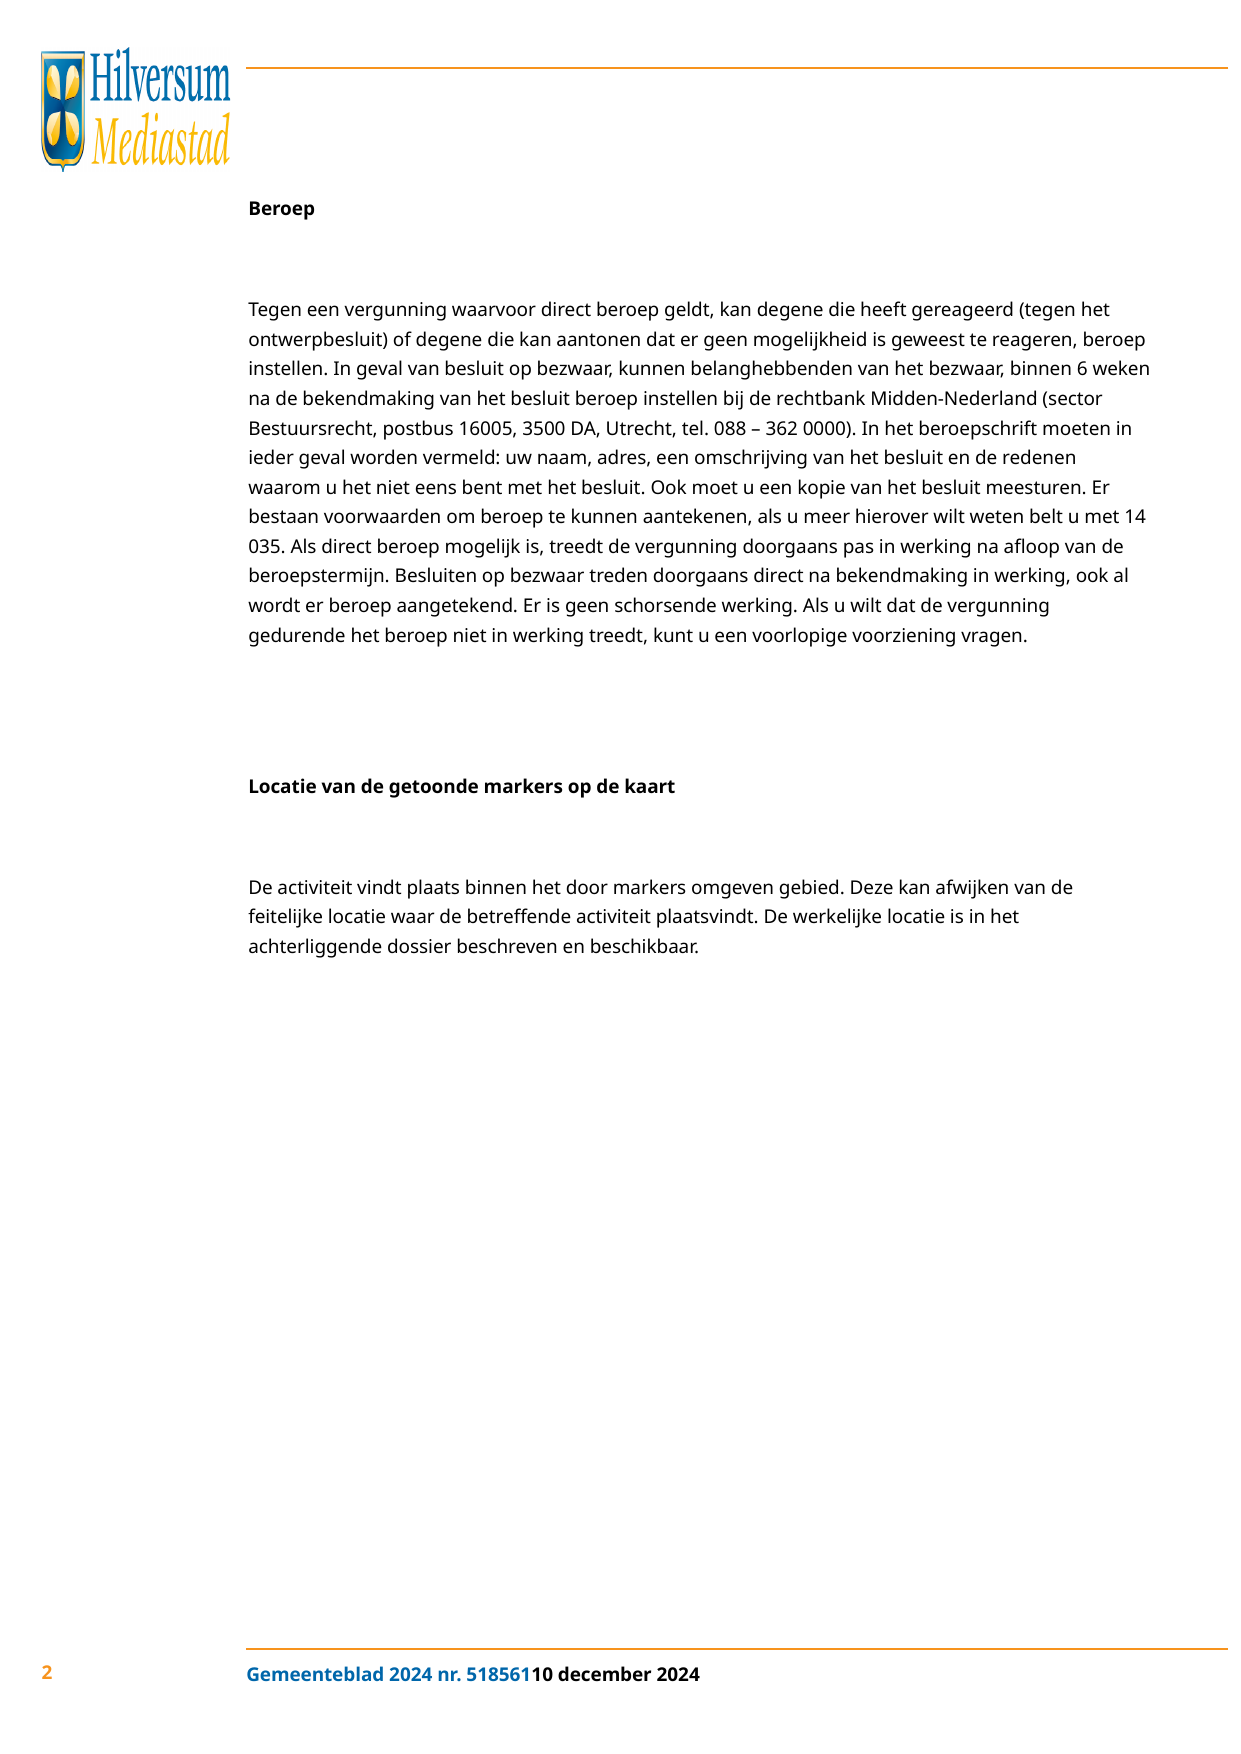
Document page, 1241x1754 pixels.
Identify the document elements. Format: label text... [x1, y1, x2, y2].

picture [41, 47, 231, 172]
text Locatie van de getoonde markers op de kaart [248, 773, 1152, 799]
text Tegen een vergunning waarvoor direct beroep geldt, kan degene die heeft gereageerd (tegen het ontwerpbesluit) of degene die kan aantonen dat er geen mogelijkheid is geweest te reageren, beroep instellen. In geval van besluit op bezwaar, kunnen belanghebbenden van het bezwaar, binnen 6 weken na de bekendmaking van het besluit beroep instellen bij de rechtbank Midden-Nederland (sector Bestuursrecht, postbus 16005, 3500 DA, Utrecht, tel. 088 – 362 0000). In het beroepschrift moeten in ieder geval worden vermeld: uw naam, adres, een omschrijving van het besluit en de redenen waarom u het niet eens bent met het besluit. Ook moet u een kopie van het besluit meesturen. Er bestaan voorwaarden om beroep te kunnen aantekenen, als u meer hierover wilt weten belt u met 14 035. Als direct beroep mogelijk is, treedt de vergunning doorgaans pas in werking na afloop van de beroepstermijn. Besluiten op bezwaar treden doorgaans direct na bekendmaking in werking, ook al wordt er beroep aangetekend. Er is geen schorsende werking. Als u wilt dat de vergunning gedurende het beroep niet in werking treedt, kunt u een voorlopige voorziening vragen. [248, 296, 1152, 648]
text De activiteit vindt plaats binnen het door markers omgeven gebied. Deze kan afwijken van de feitelijke locatie waar de betreffende activiteit plaatsvindt. De werkelijke locatie is in het achterliggende dossier beschreven en beschikbaar. [248, 874, 1152, 959]
text Beroep [248, 196, 1152, 221]
